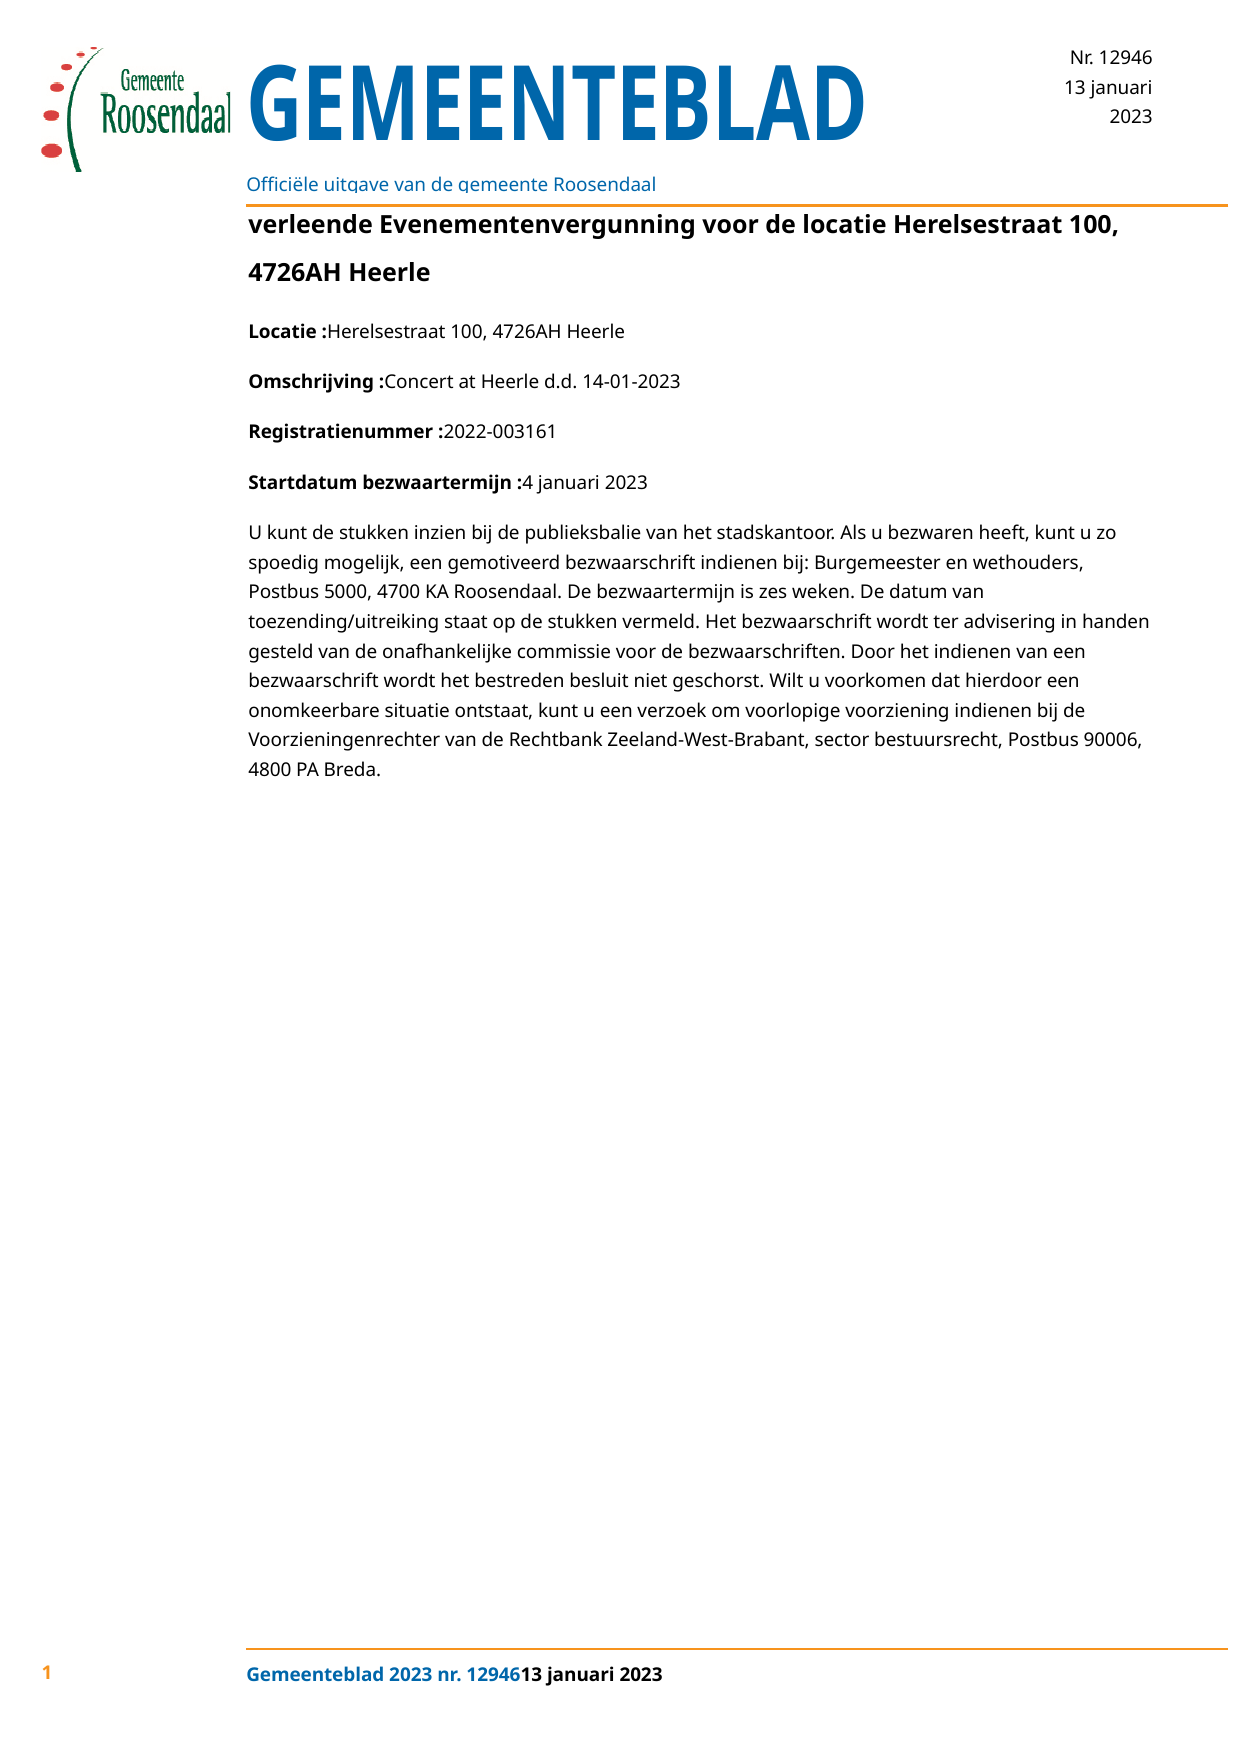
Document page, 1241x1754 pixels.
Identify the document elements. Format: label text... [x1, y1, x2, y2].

picture [41, 47, 231, 172]
text Startdatum bezwaartermijn :4 januari 2023 [248, 469, 1152, 495]
text Locatie :Herelsestraat 100, 4726AH Heerle [248, 318, 1152, 344]
text verleende Evenementenvergunning voor de locatie Herelsestraat 100, 4726AH Heerle [248, 207, 1152, 288]
text U kunt de stukken inzien bij de publieksbalie van het stadskantoor. Als u bezwaren heeft, kunt u zo spoedig mogelijk, een gemotiveerd bezwaarschrift indienen bij: Burgemeester en wethouders, Postbus 5000, 4700 KA Roosendaal. De bezwaartermijn is zes weken. De datum van toezending/uitreiking staat op de stukken vermeld. Het bezwaarschrift wordt ter advisering in handen gesteld van de onafhankelijke commissie voor de bezwaarschriften. Door het indienen van een bezwaarschrift wordt het bestreden besluit niet geschorst. Wilt u voorkomen dat hierdoor een onomkeerbare situatie ontstaat, kunt u een verzoek om voorlopige voorziening indienen bij de Voorzieningenrechter van de Rechtbank Zeeland-West-Brabant, sector bestuursrecht, Postbus 90006, 4800 PA Breda. [248, 519, 1152, 782]
text Omschrijving :Concert at Heerle d.d. 14-01-2023 [248, 368, 1152, 394]
text Registratienummer :2022-003161 [248, 419, 1152, 444]
